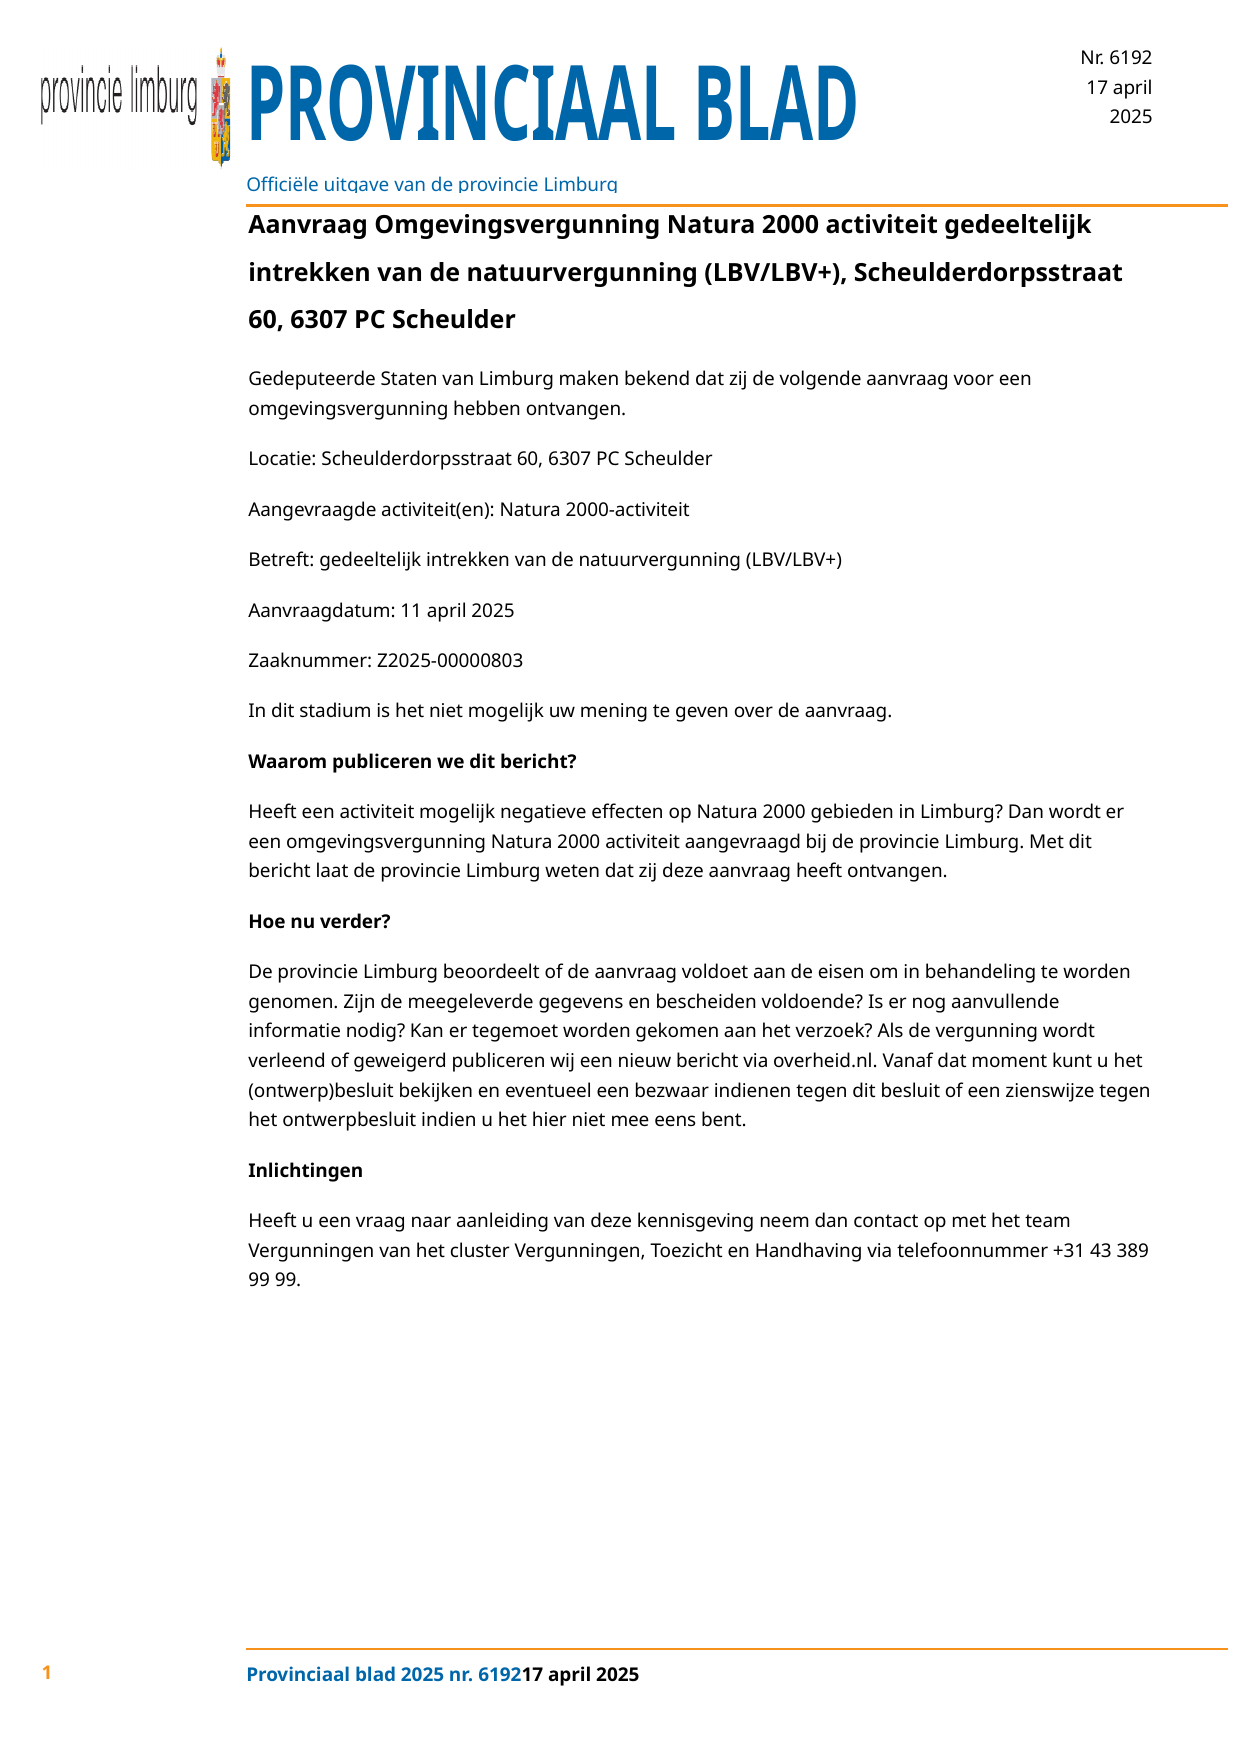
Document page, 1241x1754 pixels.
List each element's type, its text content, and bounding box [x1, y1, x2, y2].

text Locatie: Scheulderdorpsstraat 60, 6307 PC Scheulder [248, 446, 1152, 471]
text In dit stadium is het niet mogelijk uw mening te geven over de aanvraag. [248, 698, 1152, 723]
text Zaaknummer: Z2025-00000803 [248, 647, 1152, 673]
text Waarom publiceren we dit bericht? [248, 748, 1152, 774]
picture [41, 47, 231, 172]
text Gedeputeerde Staten van Limburg maken bekend dat zij de volgende aanvraag voor een omgevingsvergunning hebben ontvangen. [248, 366, 1152, 421]
text Inlichtingen [248, 1157, 1152, 1182]
text Hoe nu verder? [248, 908, 1152, 934]
text Aanvraag Omgevingsvergunning Natura 2000 activiteit gedeeltelijk intrekken van de natuurvergunning (LBV/LBV+), Scheulderdorpsstraat 60, 6307 PC Scheulder [248, 207, 1152, 336]
text Heeft een activiteit mogelijk negatieve effecten op Natura 2000 gebieden in Limburg? Dan wordt er een omgevingsvergunning Natura 2000 activiteit aangevraagd bij de provincie Limburg. Met dit bericht laat de provincie Limburg weten dat zij deze aanvraag heeft ontvangen. [248, 798, 1152, 883]
text Aangevraagde activiteit(en): Natura 2000-activiteit [248, 496, 1152, 522]
text De provincie Limburg beoordeelt of de aanvraag voldoet aan de eisen om in behandeling te worden genomen. Zijn de meegeleverde gegevens en bescheiden voldoende? Is er nog aanvullende informatie nodig? Kan er tegemoet worden gekomen aan het verzoek? Als de vergunning wordt verleend of geweigerd publiceren wij een nieuw bericht via overheid.nl. Vanaf dat moment kunt u het (ontwerp)besluit bekijken en eventueel een bezwaar indienen tegen dit besluit of een zienswijze tegen het ontwerpbesluit indien u het hier niet mee eens bent. [248, 958, 1152, 1132]
text Heeft u een vraag naar aanleiding van deze kennisgeving neem dan contact op met het team Vergunningen van het cluster Vergunningen, Toezicht en Handhaving via telefoonnummer +31 43 389 99 99. [248, 1207, 1152, 1292]
text Aanvraagdatum: 11 april 2025 [248, 597, 1152, 622]
text Betreft: gedeeltelijk intrekken van de natuurvergunning (LBV/LBV+) [248, 546, 1152, 572]
